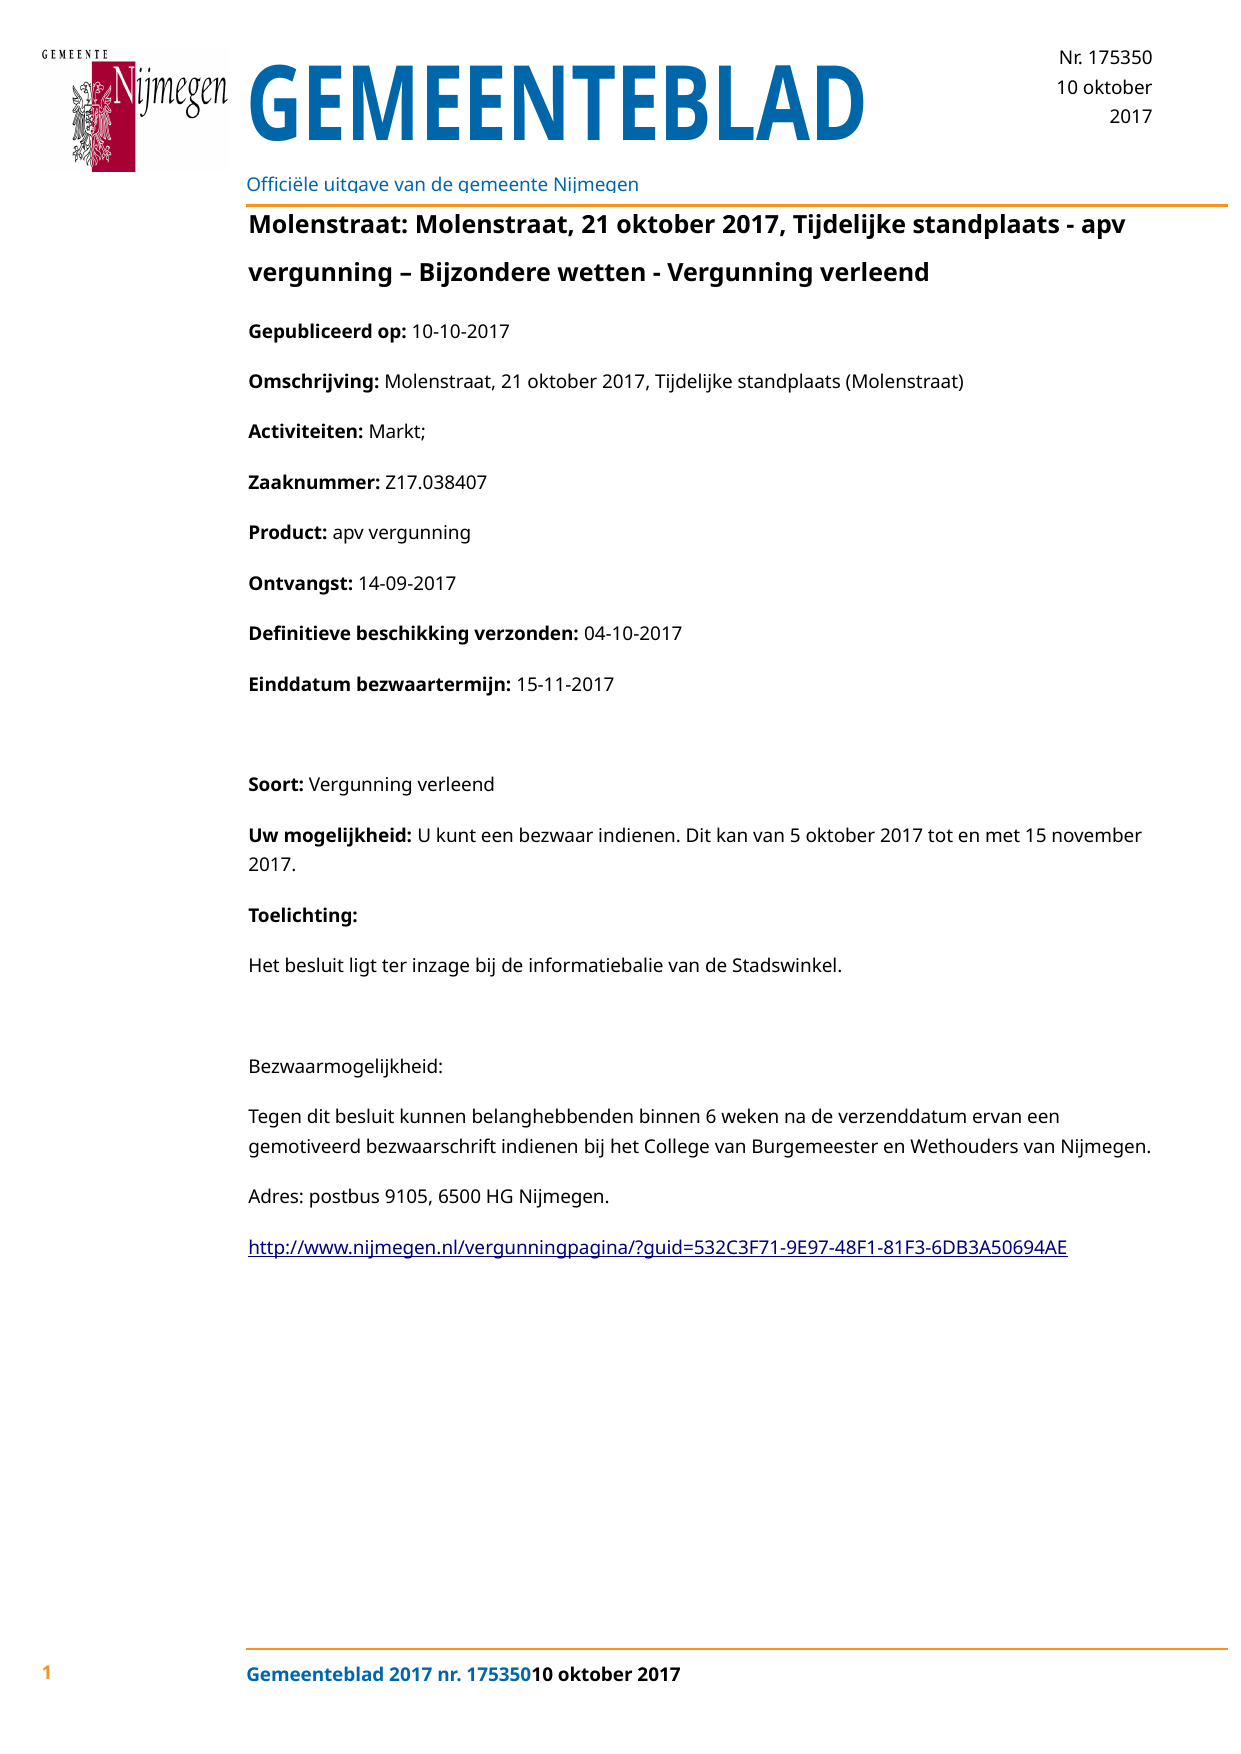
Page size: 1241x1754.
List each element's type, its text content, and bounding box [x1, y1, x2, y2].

text Soort: Vergunning verleend [248, 772, 1152, 797]
text Definitieve beschikking verzonden: 04-10-2017 [248, 620, 1152, 646]
text Molenstraat: Molenstraat, 21 oktober 2017, Tijdelijke standplaats - apv vergunning – Bijzondere wetten - Vergunning verleend [248, 207, 1152, 288]
text Product: apv vergunning [248, 519, 1152, 545]
text Adres: postbus 9105, 6500 HG Nijmegen. [248, 1184, 1152, 1209]
text Zaaknummer: Z17.038407 [248, 469, 1152, 495]
text Gepubliceerd op: 10-10-2017 [248, 318, 1152, 344]
picture [41, 47, 231, 172]
text Activiteiten: Markt; [248, 419, 1152, 444]
text Tegen dit besluit kunnen belanghebbenden binnen 6 weken na de verzenddatum ervan een gemotiveerd bezwaarschrift indienen bij het College van Burgemeester en Wethouders van Nijmegen. [248, 1104, 1152, 1159]
text Ontvangst: 14-09-2017 [248, 570, 1152, 596]
text Toelichting: [248, 902, 1152, 928]
text Omschrijving: Molenstraat, 21 oktober 2017, Tijdelijke standplaats (Molenstraat) [248, 368, 1152, 394]
text Uw mogelijkheid: U kunt een bezwaar indienen. Dit kan van 5 oktober 2017 tot en met 15 november 2017. [248, 822, 1152, 877]
text Bezwaarmogelijkheid: [248, 1053, 1152, 1079]
text http://www.nijmegen.nl/vergunningpagina/?guid=532C3F71-9E97-48F1-81F3-6DB3A50694AE [248, 1234, 1152, 1260]
text Einddatum bezwaartermijn: 15-11-2017 [248, 671, 1152, 697]
text Het besluit ligt ter inzage bij de informatiebalie van de Stadswinkel. [248, 952, 1152, 978]
